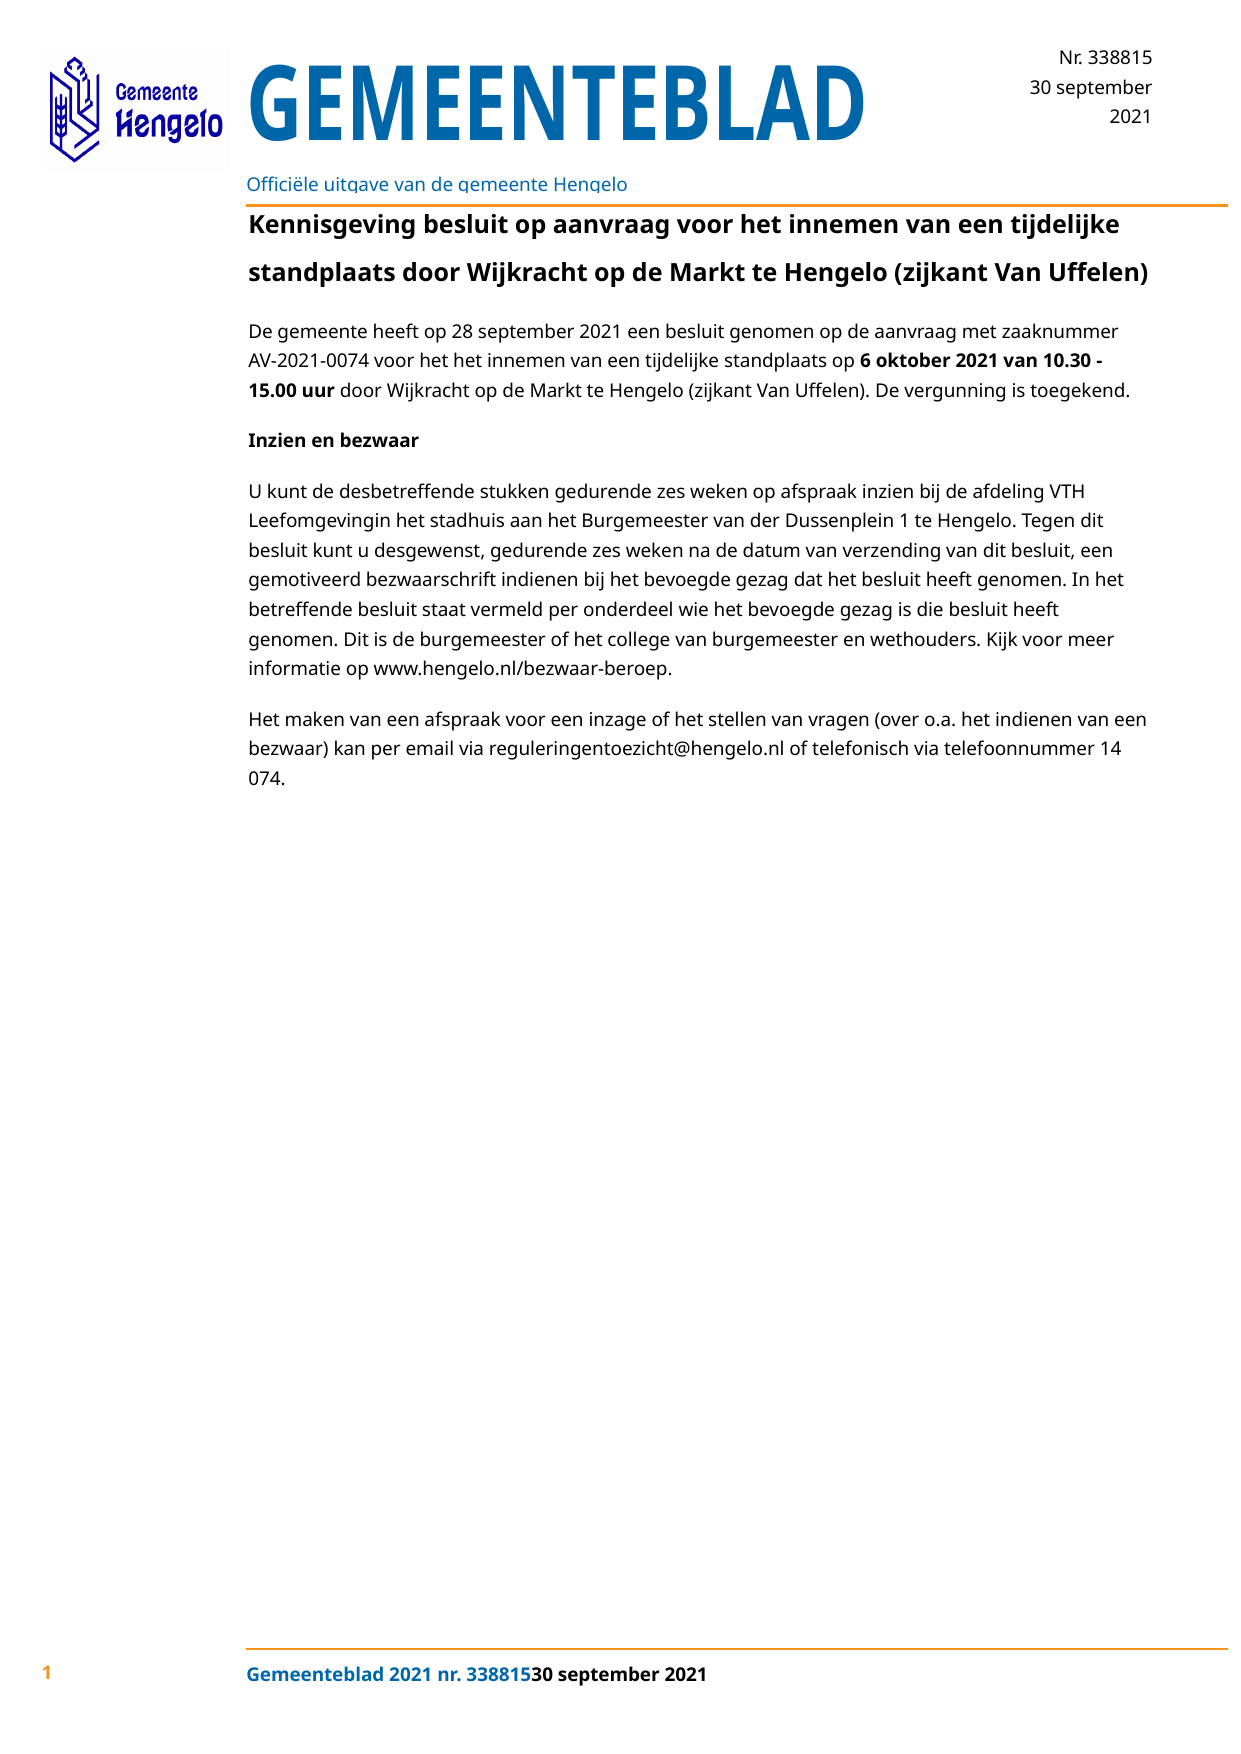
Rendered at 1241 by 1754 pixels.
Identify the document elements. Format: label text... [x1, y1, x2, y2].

text Inzien en bezwaar [248, 427, 1152, 453]
text Het maken van een afspraak voor een inzage of het stellen van vragen (over o.a. het indienen van een bezwaar) kan per email via reguleringentoezicht@hengelo.nl of telefonisch via telefoonnummer 14 074. [248, 706, 1152, 791]
text De gemeente heeft op 28 september 2021 een besluit genomen op de aanvraag met zaaknummer AV-2021-0074 voor het het innemen van een tijdelijke standplaats op 6 oktober 2021 van 10.30 - 15.00 uur door Wijkracht op de Markt te Hengelo (zijkant Van Uffelen). De vergunning is toegekend. [248, 318, 1152, 403]
picture [41, 47, 231, 172]
text U kunt de desbetreffende stukken gedurende zes weken op afspraak inzien bij de afdeling VTH Leefomgevingin het stadhuis aan het Burgemeester van der Dussenplein 1 te Hengelo. Tegen dit besluit kunt u desgewenst, gedurende zes weken na de datum van verzending van dit besluit, een gemotiveerd bezwaarschrift indienen bij het bevoegde gezag dat het besluit heeft genomen. In het betreffende besluit staat vermeld per onderdeel wie het bevoegde gezag is die besluit heeft genomen. Dit is de burgemeester of het college van burgemeester en wethouders. Kijk voor meer informatie op www.hengelo.nl/bezwaar-beroep. [248, 478, 1152, 681]
text Kennisgeving besluit op aanvraag voor het innemen van een tijdelijke standplaats door Wijkracht op de Markt te Hengelo (zijkant Van Uffelen) [248, 207, 1152, 288]
